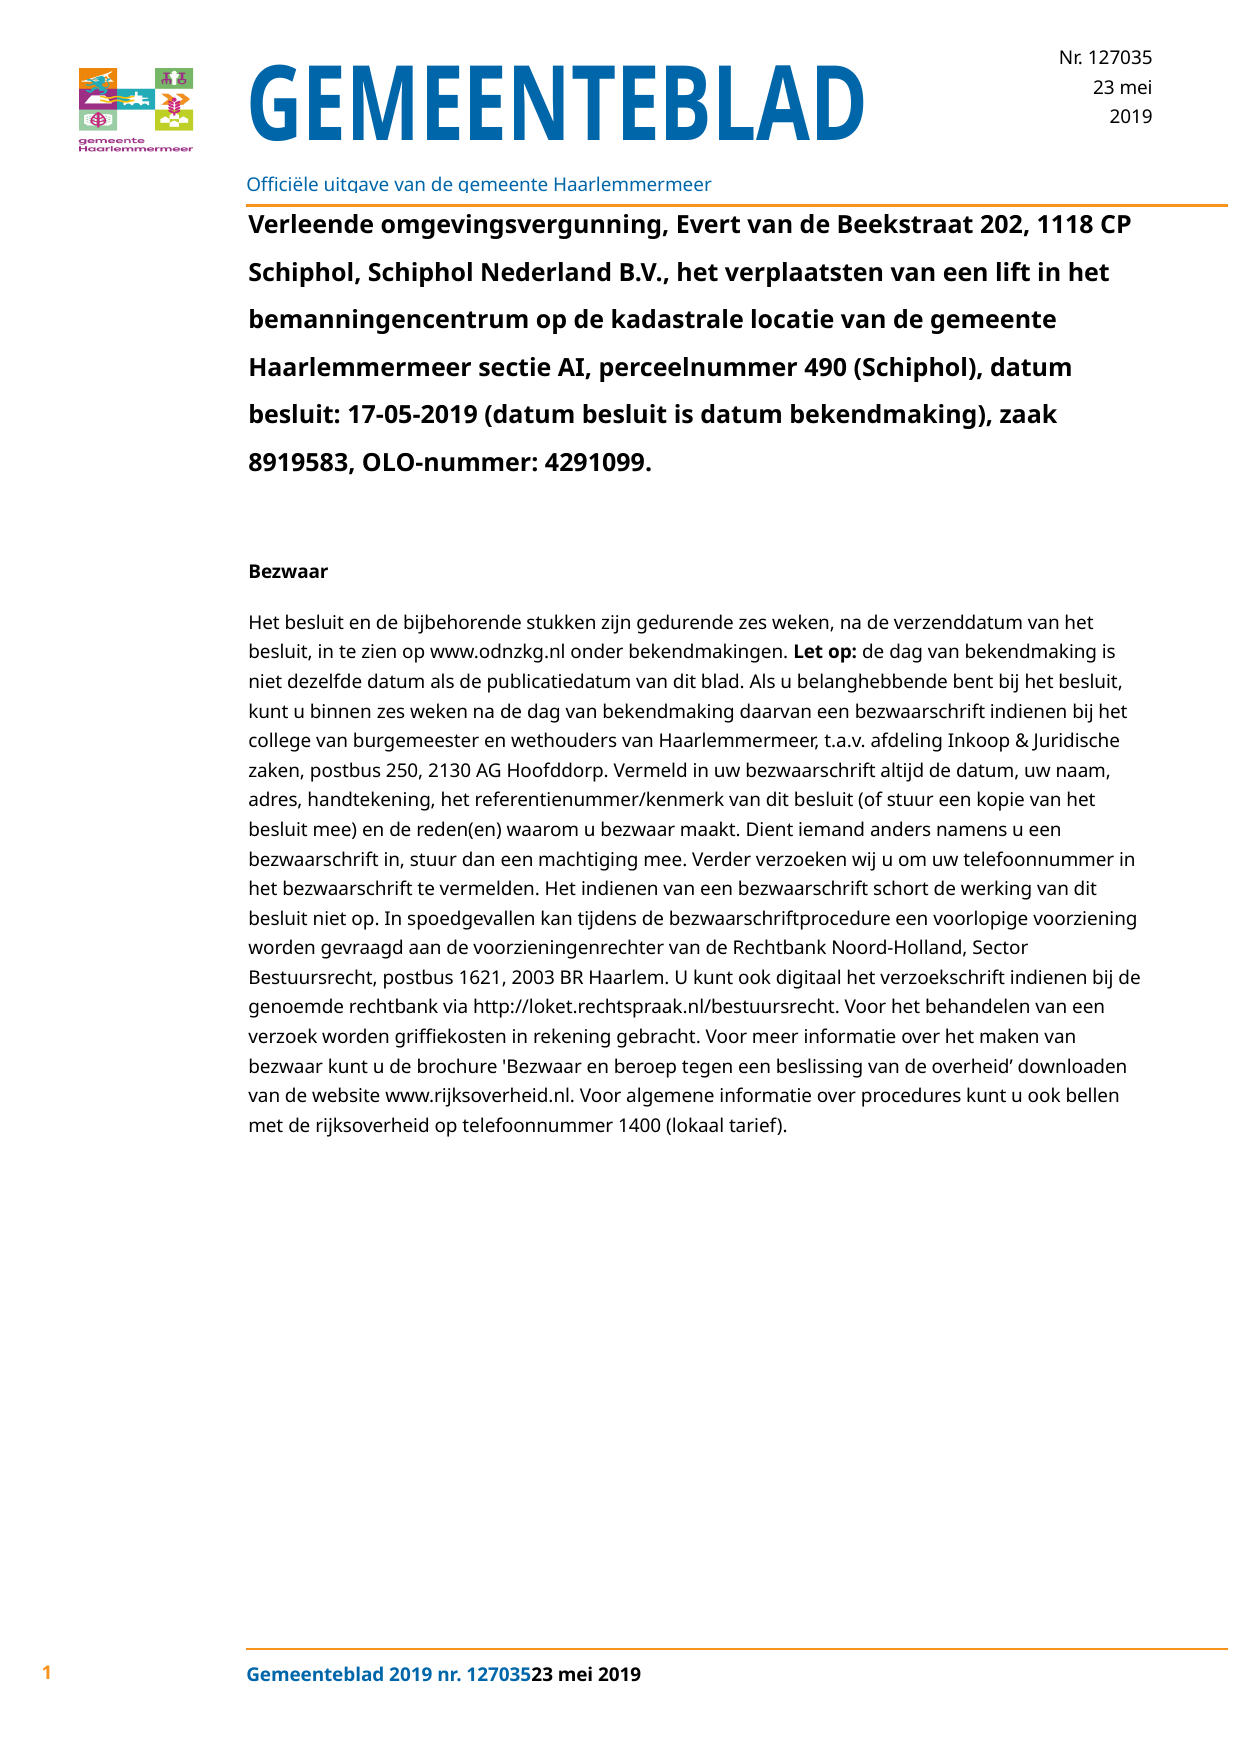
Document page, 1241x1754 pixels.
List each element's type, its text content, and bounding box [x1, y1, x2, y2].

text Verleende omgevingsvergunning, Evert van de Beekstraat 202, 1118 CP Schiphol, Schiphol Nederland B.V., het verplaatsten van een lift in het bemanningencentrum op de kadastrale locatie van de gemeente Haarlemmermeer sectie AI, perceelnummer 490 (Schiphol), datum besluit: 17-05-2019 (datum besluit is datum bekendmaking), zaak 8919583, OLO-nummer: 4291099. [248, 207, 1152, 479]
text Het besluit en de bijbehorende stukken zijn gedurende zes weken, na de verzenddatum van het besluit, in te zien op www.odnzkg.nl onder bekendmakingen. Let op: de dag van bekendmaking is niet dezelfde datum als de publicatiedatum van dit blad. Als u belanghebbende bent bij het besluit, kunt u binnen zes weken na de dag van bekendmaking daarvan een bezwaarschrift indienen bij het college van burgemeester en wethouders van Haarlemmermeer, t.a.v. afdeling Inkoop & Juridische zaken, postbus 250, 2130 AG Hoofddorp. Vermeld in uw bezwaarschrift altijd de datum, uw naam, adres, handtekening, het referentienummer/kenmerk van dit besluit (of stuur een kopie van het besluit mee) en de reden(en) waarom u bezwaar maakt. Dient iemand anders namens u een bezwaarschrift in, stuur dan een machtiging mee. Verder verzoeken wij u om uw telefoonnummer in het bezwaarschrift te vermelden. Het indienen van een bezwaarschrift schort de werking van dit besluit niet op. In spoedgevallen kan tijdens de bezwaarschriftprocedure een voorlopige voorziening worden gevraagd aan de voorzieningenrechter van de Rechtbank Noord-Holland, Sector Bestuursrecht, postbus 1621, 2003 BR Haarlem. U kunt ook digitaal het verzoekschrift indienen bij de genoemde rechtbank via http://loket.rechtspraak.nl/bestuursrecht. Voor het behandelen van een verzoek worden griffiekosten in rekening gebracht. Voor meer informatie over het maken van bezwaar kunt u de brochure 'Bezwaar en beroep tegen een beslissing van de overheid’ downloaden van de website www.rijksoverheid.nl. Voor algemene informatie over procedures kunt u ook bellen met de rijksoverheid op telefoonnummer 1400 (lokaal tarief). [248, 609, 1152, 1138]
picture [41, 47, 231, 172]
text Bezwaar [248, 559, 1152, 584]
